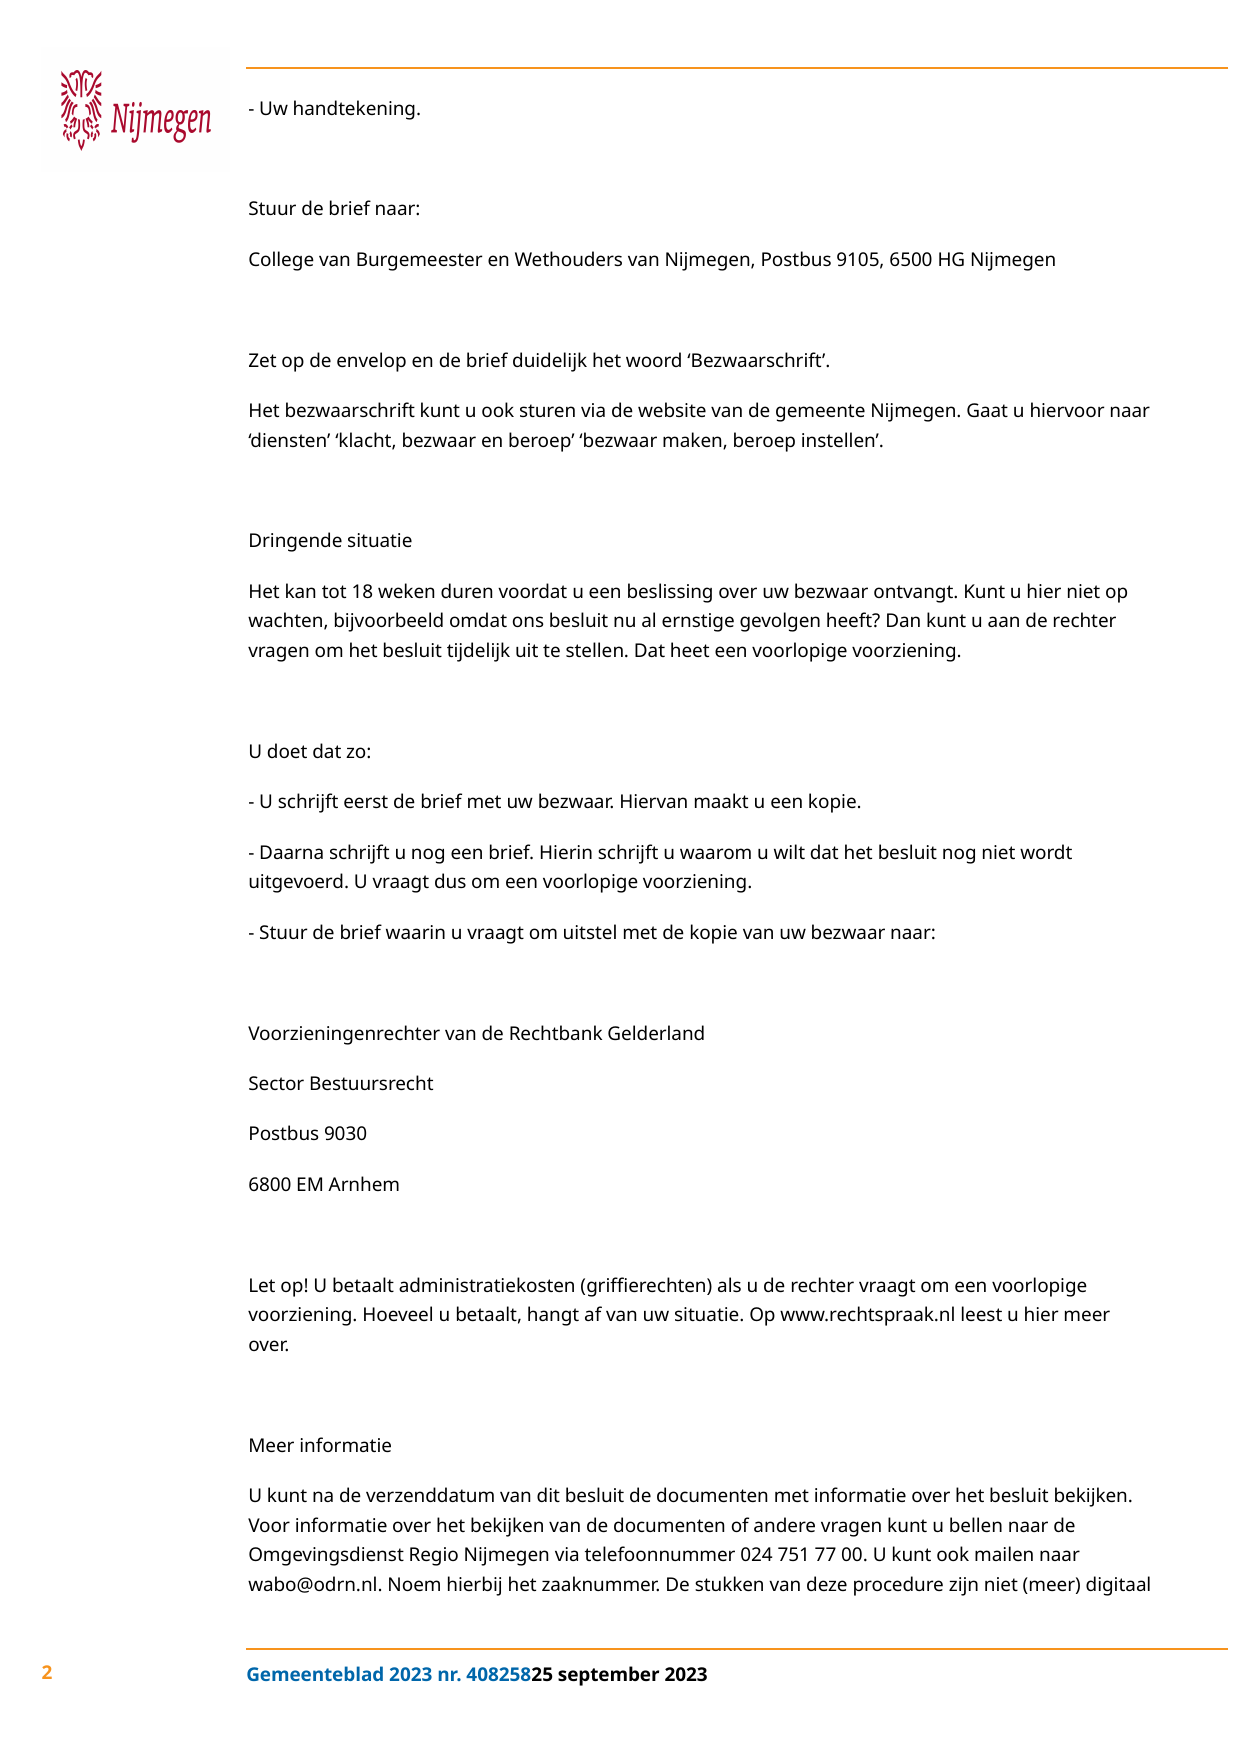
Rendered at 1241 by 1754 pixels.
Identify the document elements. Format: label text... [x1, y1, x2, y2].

text - Stuur de brief waarin u vraagt om uitstel met de kopie van uw bezwaar naar: [248, 919, 1152, 945]
text Stuur de brief naar: [248, 196, 1152, 221]
text - Daarna schrijft u nog een brief. Hierin schrijft u waarom u wilt dat het besluit nog niet wordt uitgevoerd. U vraagt dus om een voorlopige voorziening. [248, 839, 1152, 894]
text Dringende situatie [248, 528, 1152, 553]
text 6800 EM Arnhem [248, 1171, 1152, 1197]
text U kunt na de verzenddatum van dit besluit de documenten met informatie over het besluit bekijken. Voor informatie over het bekijken van de documenten of andere vragen kunt u bellen naar de Omgevingsdienst Regio Nijmegen via telefoonnummer 024 751 77 00. U kunt ook mailen naar wabo@odrn.nl. Noem hierbij het zaaknummer. De stukken van deze procedure zijn niet (meer) digitaal [248, 1482, 1152, 1597]
text Let op! U betaalt administratiekosten (griffierechten) als u de rechter vraagt om een voorlopige voorziening. Hoeveel u betaalt, hangt af van uw situatie. Op www.rechtspraak.nl leest u hier meer over. [248, 1272, 1152, 1357]
text Postbus 9030 [248, 1121, 1152, 1146]
text Meer informatie [248, 1432, 1152, 1458]
text Voorzieningenrechter van de Rechtbank Gelderland [248, 1020, 1152, 1046]
text - U schrijft eerst de brief met uw bezwaar. Hiervan maakt u een kopie. [248, 788, 1152, 814]
picture [41, 47, 231, 172]
text Het bezwaarschrift kunt u ook sturen via de website van de gemeente Nijmegen. Gaat u hiervoor naar ‘diensten’ ‘klacht, bezwaar en beroep’ ‘bezwaar maken, beroep instellen’. [248, 397, 1152, 453]
text Het kan tot 18 weken duren voordat u een beslissing over uw bezwaar ontvangt. Kunt u hier niet op wachten, bijvoorbeeld omdat ons besluit nu al ernstige gevolgen heeft? Dan kunt u aan de rechter vragen om het besluit tijdelijk uit te stellen. Dat heet een voorlopige voorziening. [248, 578, 1152, 663]
text Zet op de envelop en de brief duidelijk het woord ‘Bezwaarschrift’. [248, 347, 1152, 373]
text - Uw handtekening. [248, 95, 1152, 121]
text Sector Bestuursrecht [248, 1070, 1152, 1096]
text College van Burgemeester en Wethouders van Nijmegen, Postbus 9105, 6500 HG Nijmegen [248, 246, 1152, 272]
text U doet dat zo: [248, 738, 1152, 764]
